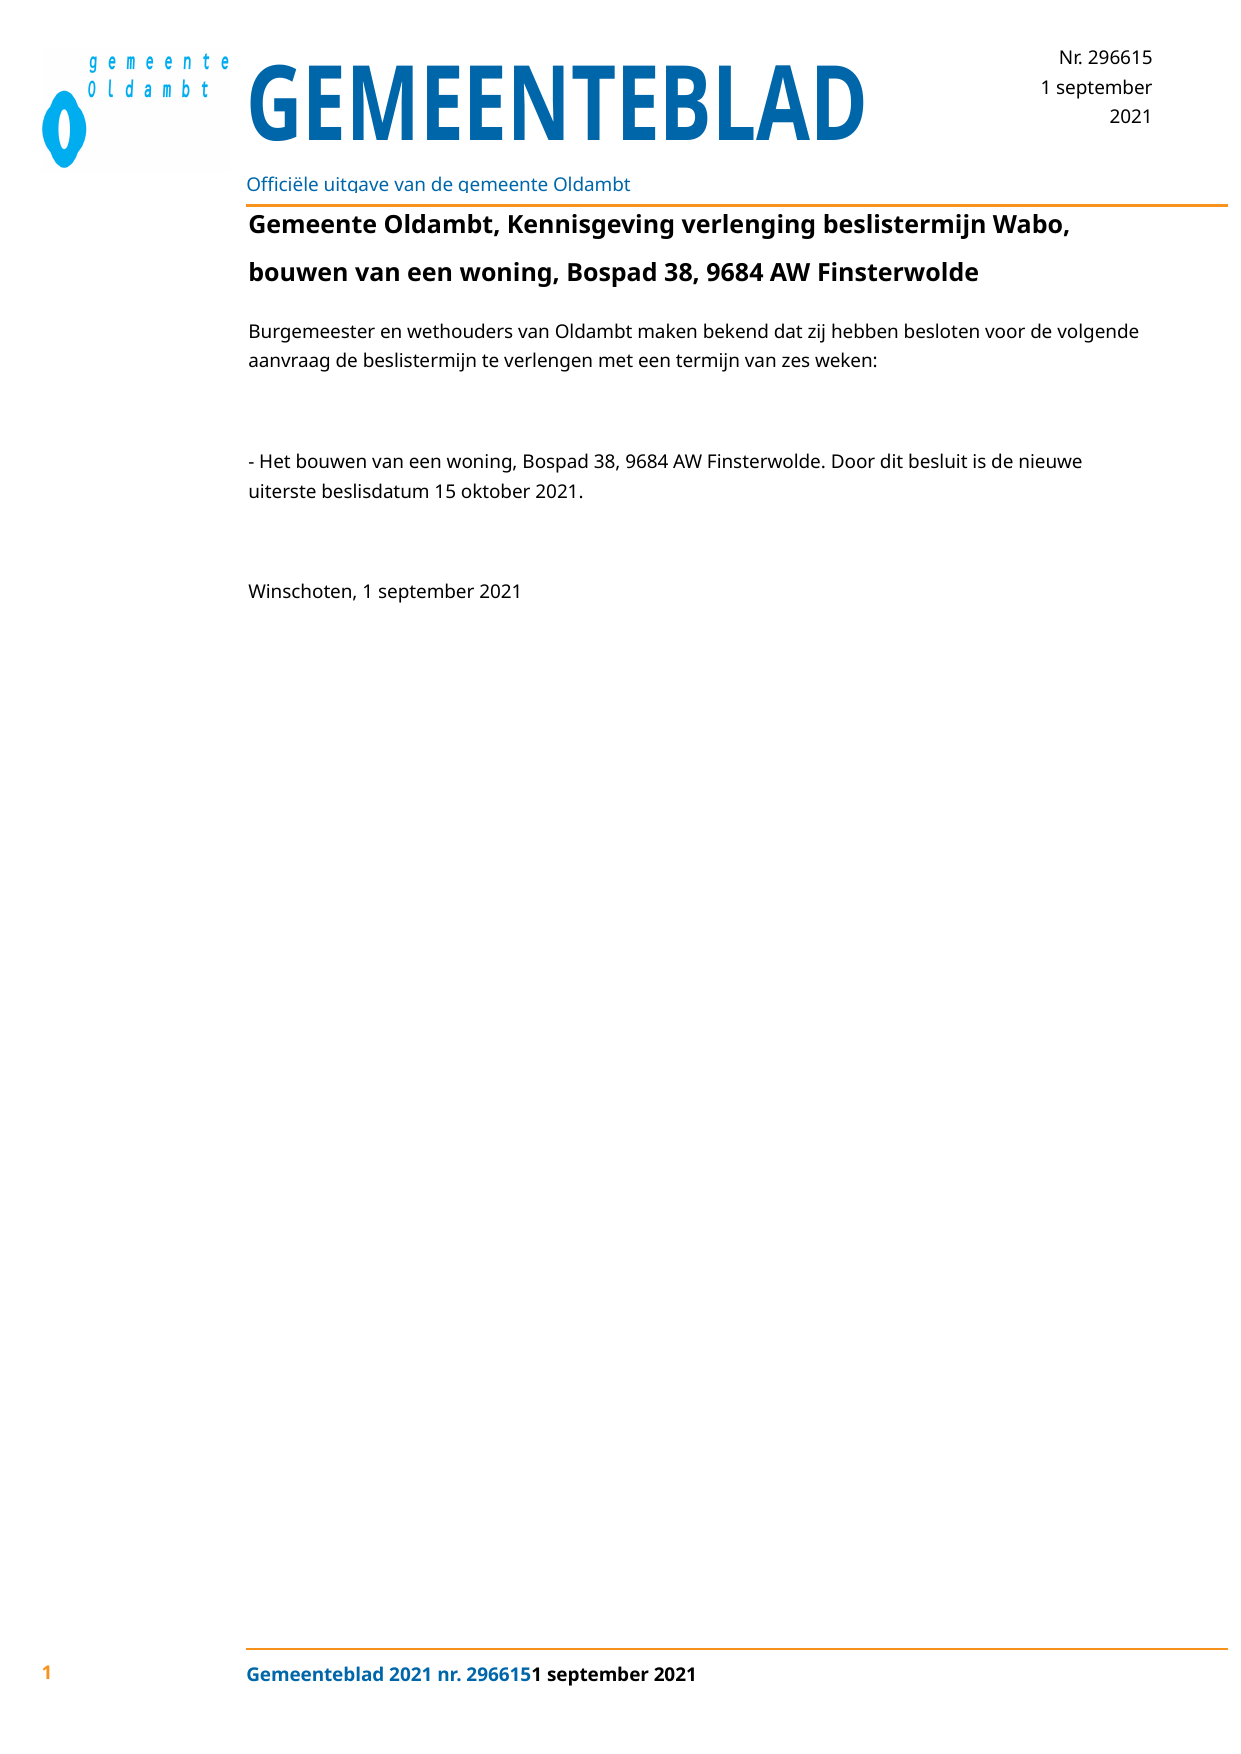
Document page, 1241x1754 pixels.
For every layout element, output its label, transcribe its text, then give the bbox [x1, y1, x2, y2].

text - Het bouwen van een woning, Bospad 38, 9684 AW Finsterwolde. Door dit besluit is de nieuwe uiterste beslisdatum 15 oktober 2021. [248, 448, 1152, 504]
text Gemeente Oldambt, Kennisgeving verlenging beslistermijn Wabo, bouwen van een woning, Bospad 38, 9684 AW Finsterwolde [248, 207, 1152, 288]
text Winschoten, 1 september 2021 [248, 579, 1152, 604]
text Burgemeester en wethouders van Oldambt maken bekend dat zij hebben besloten voor de volgende aanvraag de beslistermijn te verlengen met een termijn van zes weken: [248, 318, 1152, 373]
picture [41, 47, 231, 172]
